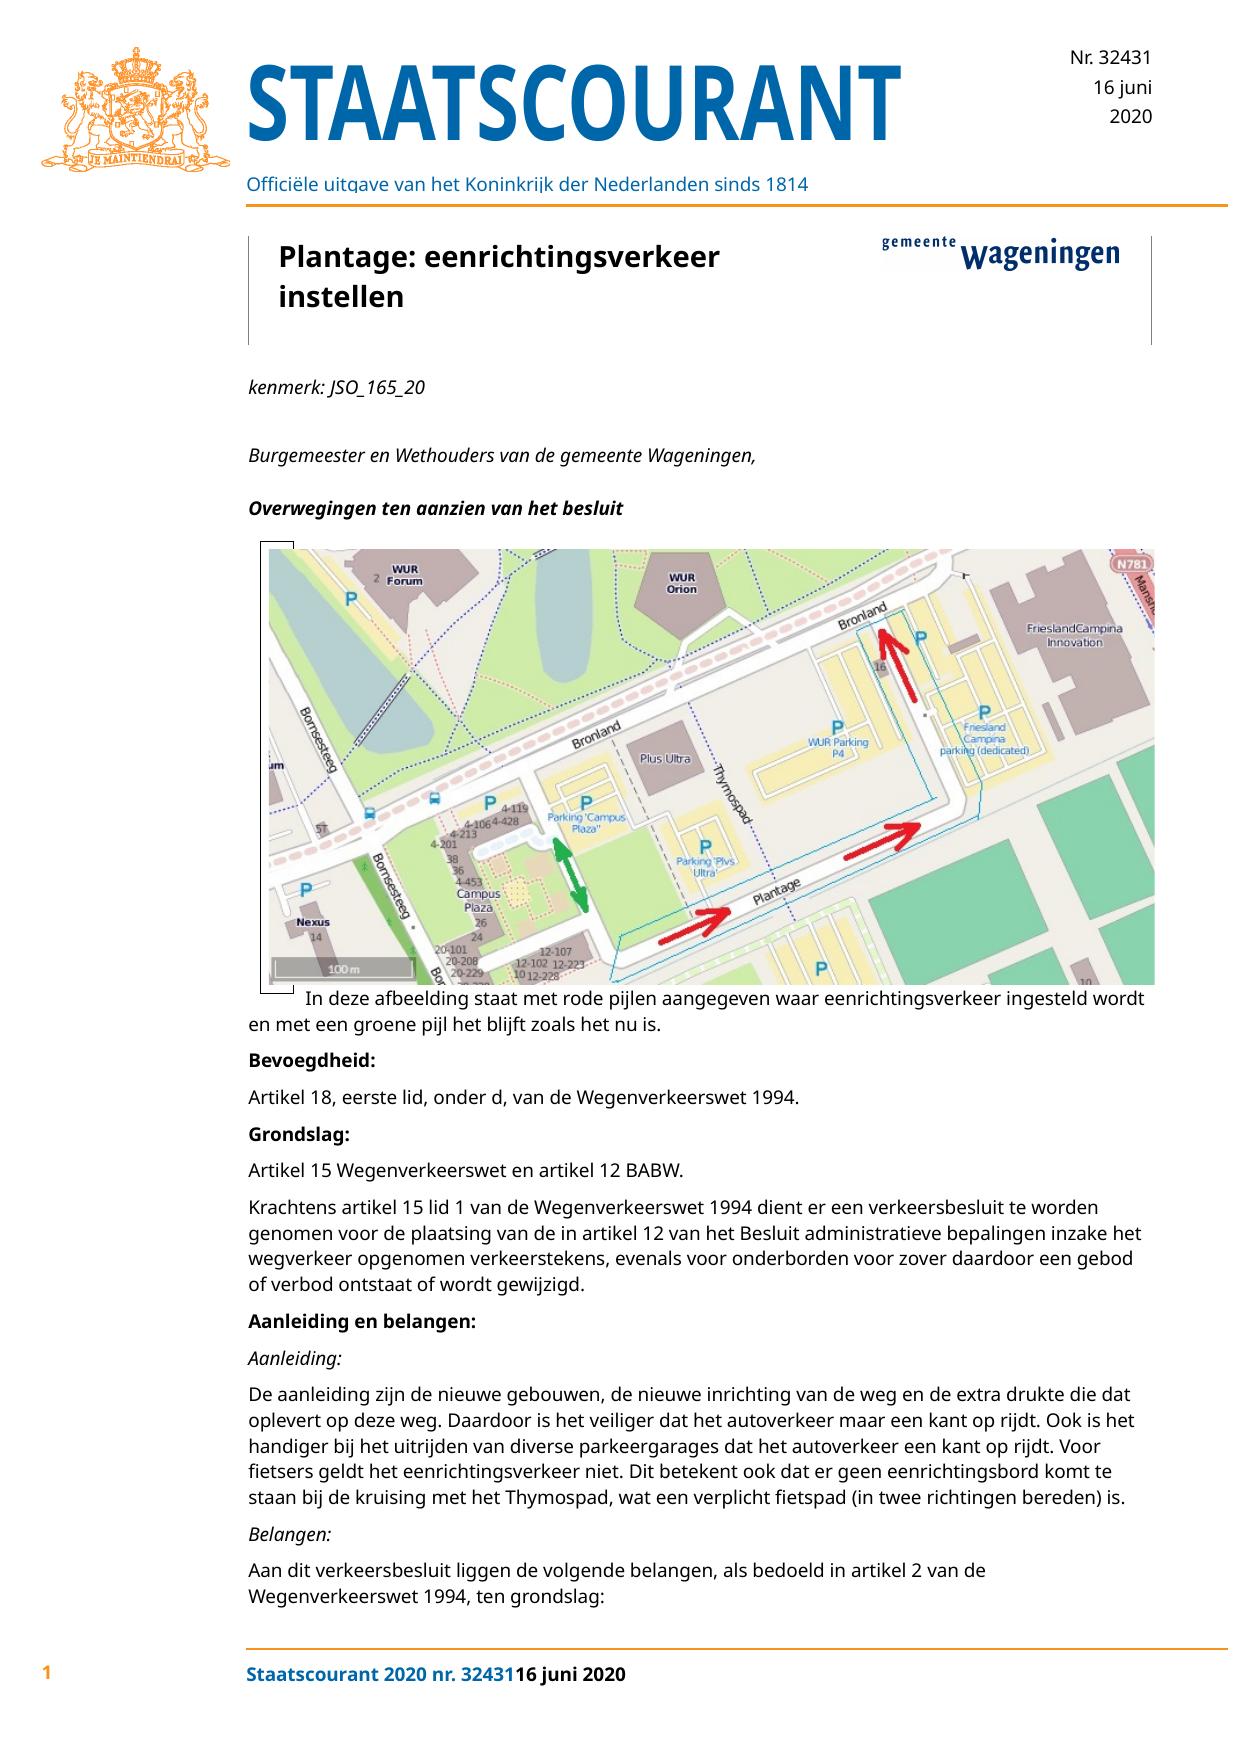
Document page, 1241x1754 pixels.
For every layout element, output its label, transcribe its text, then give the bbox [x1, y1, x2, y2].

picture [41, 47, 231, 172]
text In deze afbeelding staat met rode pijlen aangegeven waar eenrichtingsverkeer ingesteld wordt en met een groene pijl het blijft zoals het nu is. [248, 529, 1152, 1037]
text Burgemeester en Wethouders van de gemeente Wageningen, [248, 442, 1152, 468]
text Aanleiding en belangen: [248, 1308, 1152, 1334]
text Aan dit verkeersbesluit liggen de volgende belangen, als bedoeld in artikel 2 van de Wegenverkeerswet 1994, ten grondslag: [248, 1558, 1152, 1609]
text Grondslag: [248, 1121, 1152, 1147]
text Krachtens artikel 15 lid 1 van de Wegenverkeerswet 1994 dient er een verkeersbesluit te worden genomen voor de plaatsing van de in artikel 12 van het Besluit administratieve bepalingen inzake het wegverkeer opgenomen verkeerstekens, evenals voor onderborden voor zover daardoor een gebod of verbod ontstaat of wordt gewijzigd. [248, 1194, 1152, 1297]
text De aanleiding zijn de nieuwe gebouwen, de nieuwe inrichting van de weg en de extra drukte die dat oplevert op deze weg. Daardoor is het veiliger dat het autoverkeer maar een kant op rijdt. Ook is het handiger bij het uitrijden van diverse parkeergarages dat het autoverkeer een kant op rijdt. Voor fietsers geldt het eenrichtingsverkeer niet. Dit betekent ook dat er geen eenrichtingsbord komt te staan bij de kruising met het Thymospad, wat een verplicht fietspad (in twee richtingen bereden) is. [248, 1381, 1152, 1510]
table_header Plantage: eenrichtingsverkeer instellen [249, 236, 850, 345]
text Belangen: [248, 1521, 1152, 1547]
text Aanleiding: [248, 1345, 1152, 1370]
table_header [850, 236, 1151, 345]
text Overwegingen ten aanzien van het besluit [248, 495, 1152, 521]
picture [882, 236, 1119, 271]
text kenmerk: JSO_165_20 [248, 374, 1152, 400]
text Artikel 18, eerste lid, onder d, van de Wegenverkeerswet 1994. [248, 1084, 1152, 1110]
picture [268, 549, 1155, 985]
text Bevoegdheid: [248, 1047, 1152, 1073]
text Artikel 15 Wegenverkeerswet en artikel 12 BABW. [248, 1157, 1152, 1183]
